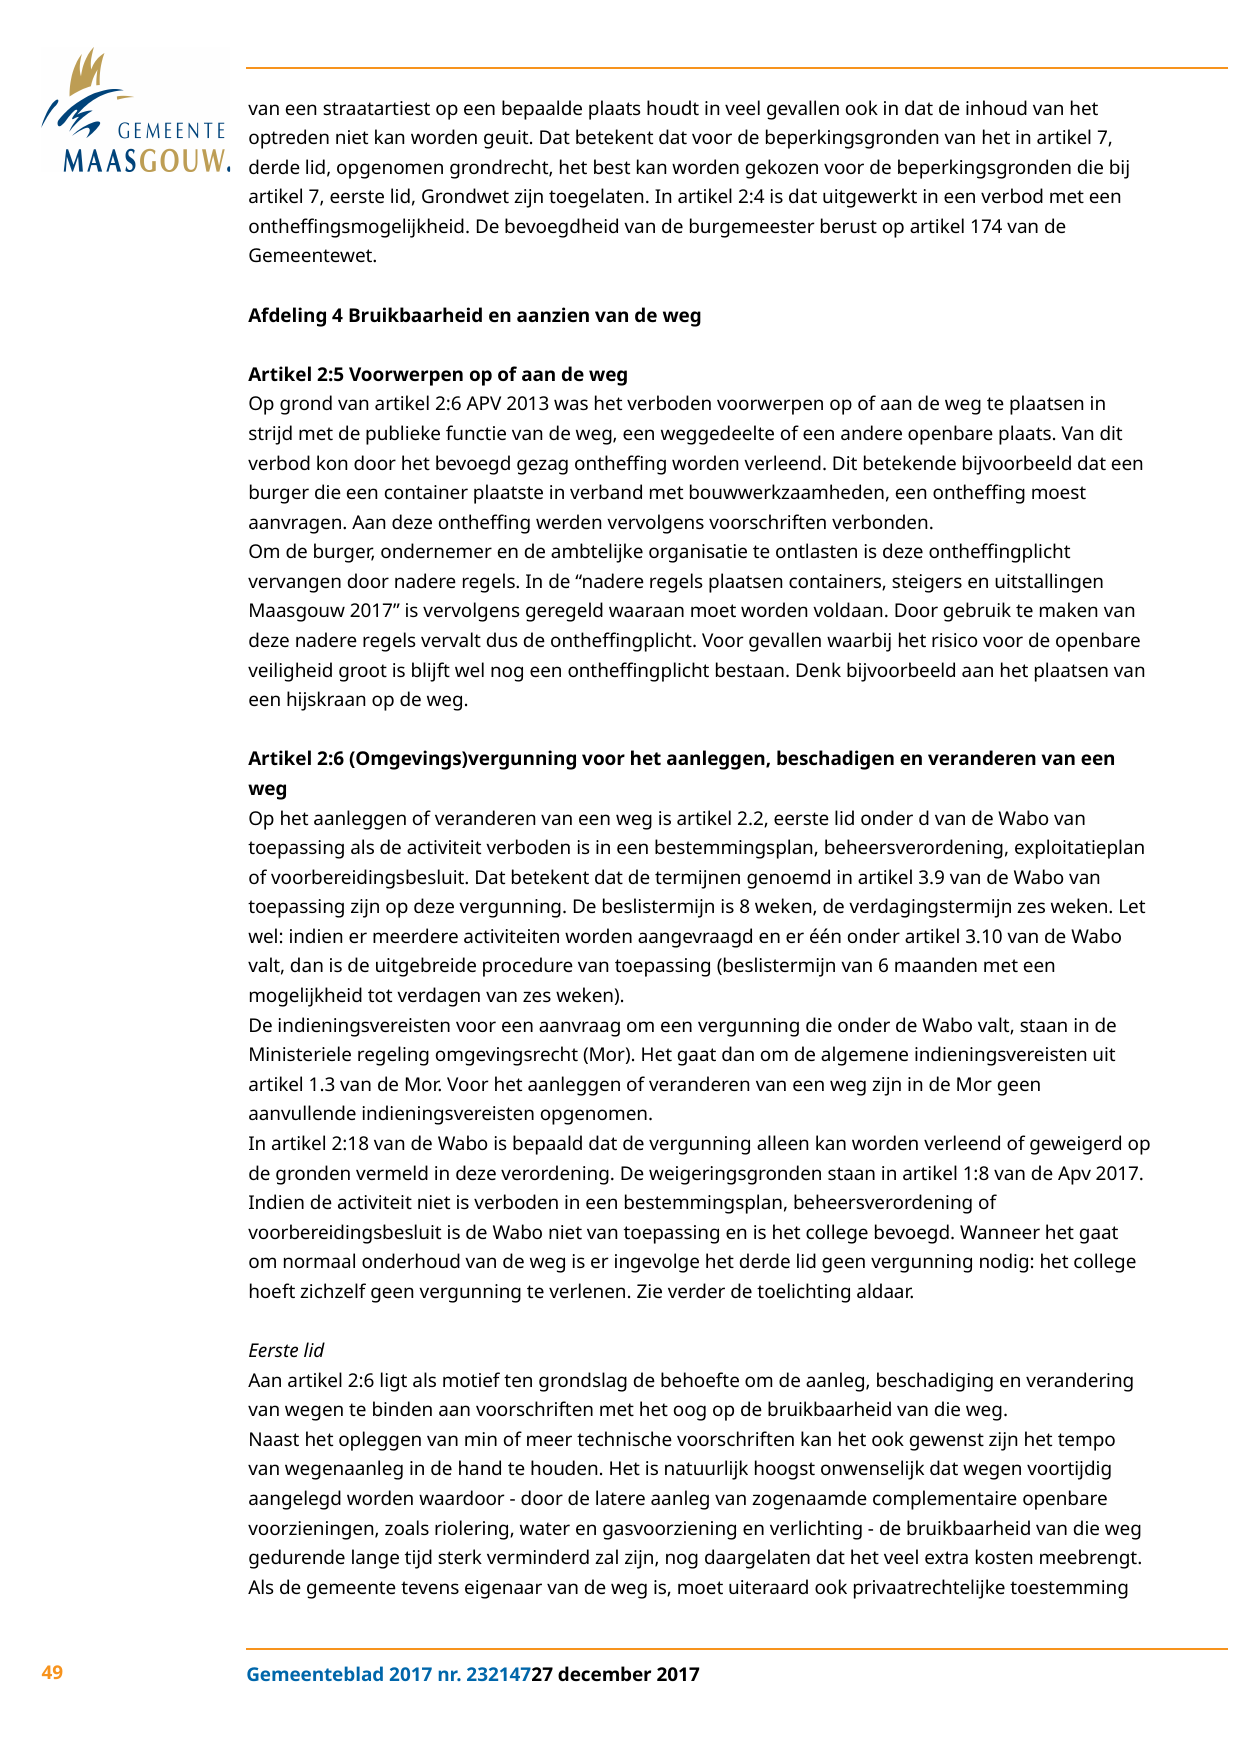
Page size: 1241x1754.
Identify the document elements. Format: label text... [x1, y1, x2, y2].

text van een straatartiest op een bepaalde plaats houdt in veel gevallen ook in dat de inhoud van het optreden niet kan worden geuit. Dat betekent dat voor de beperkingsgronden van het in artikel 7, derde lid, opgenomen grondrecht, het best kan worden gekozen voor de beperkingsgronden die bij artikel 7, eerste lid, Grondwet zijn toegelaten. In artikel 2:4 is dat uitgewerkt in een verbod met een ontheffingsmogelijkheid. De bevoegdheid van de burgemeester berust op artikel 174 van de Gemeentewet. [248, 95, 1152, 268]
text Om de burger, ondernemer en de ambtelijke organisatie te ontlasten is deze ontheffingplicht vervangen door nadere regels. In de “nadere regels plaatsen containers, steigers en uitstallingen Maasgouw 2017” is vervolgens geregeld waaraan moet worden voldaan. Door gebruik te maken van deze nadere regels vervalt dus de ontheffingplicht. Voor gevallen waarbij het risico voor de openbare veiligheid groot is blijft wel nog een ontheffingplicht bestaan. Denk bijvoorbeeld aan het plaatsen van een hijskraan op de weg. [248, 538, 1152, 712]
text Als de gemeente tevens eigenaar van de weg is, moet uiteraard ook privaatrechtelijke toestemming [248, 1574, 1152, 1600]
text Aan artikel 2:6 ligt als motief ten grondslag de behoefte om de aanleg, beschadiging en verandering van wegen te binden aan voorschriften met het oog op de bruikbaarheid van die weg. [248, 1367, 1152, 1422]
text Op het aanleggen of veranderen van een weg is artikel 2.2, eerste lid onder d van de Wabo van toepassing als de activiteit verboden is in een bestemmingsplan, beheersverordening, exploitatieplan of voorbereidingsbesluit. Dat betekent dat de termijnen genoemd in artikel 3.9 van de Wabo van toepassing zijn op deze vergunning. De beslistermijn is 8 weken, de verdagingstermijn zes weken. Let wel: indien er meerdere activiteiten worden aangevraagd en er één onder artikel 3.10 van de Wabo valt, dan is de uitgebreide procedure van toepassing (beslistermijn van 6 maanden met een mogelijkheid tot verdagen van zes weken). [248, 805, 1152, 1008]
text In artikel 2:18 van de Wabo is bepaald dat de vergunning alleen kan worden verleend of geweigerd op de gronden vermeld in deze verordening. De weigeringsgronden staan in artikel 1:8 van de Apv 2017. [248, 1130, 1152, 1186]
text Op grond van artikel 2:6 APV 2013 was het verboden voorwerpen op of aan de weg te plaatsen in strijd met de publieke functie van de weg, een weggedeelte of een andere openbare plaats. Van dit verbod kon door het bevoegd gezag ontheffing worden verleend. Dit betekende bijvoorbeeld dat een burger die een container plaatste in verband met bouwwerkzaamheden, een ontheffing moest aanvragen. Aan deze ontheffing werden vervolgens voorschriften verbonden. [248, 391, 1152, 535]
text Artikel 2:6 (Omgevings)vergunning voor het aanleggen, beschadigen en veranderen van een weg [248, 746, 1152, 801]
picture [41, 47, 231, 172]
text Indien de activiteit niet is verboden in een bestemmingsplan, beheersverordening of voorbereidingsbesluit is de Wabo niet van toepassing en is het college bevoegd. Wanneer het gaat om normaal onderhoud van de weg is er ingevolge het derde lid geen vergunning nodig: het college hoeft zichzelf geen vergunning te verlenen. Zie verder de toelichting aldaar. [248, 1189, 1152, 1304]
text Eerste lid [248, 1337, 1152, 1363]
text Afdeling 4 Bruikbaarheid en aanzien van de weg [248, 302, 1152, 328]
text Artikel 2:5 Voorwerpen op of aan de weg [248, 361, 1152, 387]
text Naast het opleggen van min of meer technische voorschriften kan het ook gewenst zijn het tempo van wegenaanleg in de hand te houden. Het is natuurlijk hoogst onwenselijk dat wegen voortijdig aangelegd worden waardoor - door de latere aanleg van zogenaamde complementaire openbare voorzieningen, zoals riolering, water en gasvoorziening en verlichting - de bruikbaarheid van die weg gedurende lange tijd sterk verminderd zal zijn, nog daargelaten dat het veel extra kosten meebrengt. [248, 1426, 1152, 1570]
text De indieningsvereisten voor een aanvraag om een vergunning die onder de Wabo valt, staan in de Ministeriele regeling omgevingsrecht (Mor). Het gaat dan om de algemene indieningsvereisten uit artikel 1.3 van de Mor. Voor het aanleggen of veranderen van een weg zijn in de Mor geen aanvullende indieningsvereisten opgenomen. [248, 1012, 1152, 1126]
